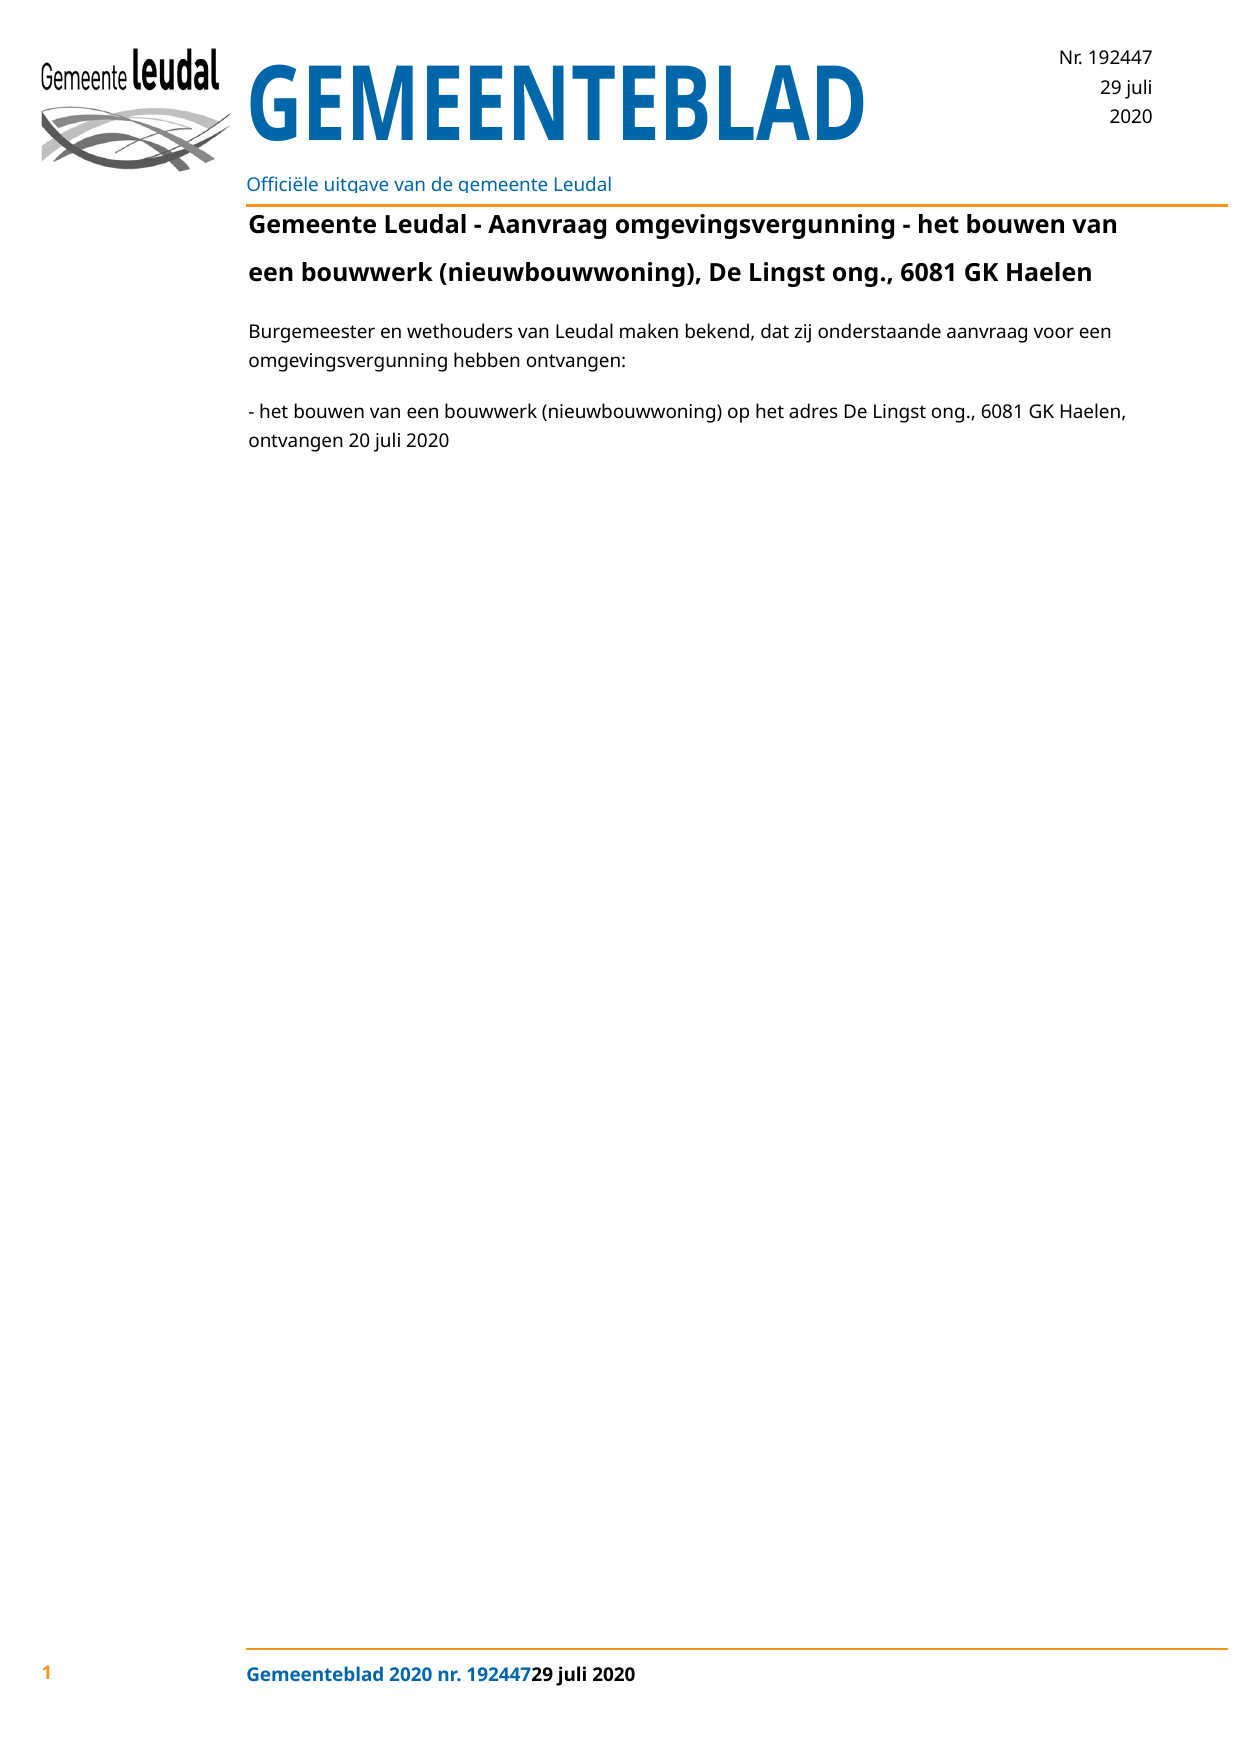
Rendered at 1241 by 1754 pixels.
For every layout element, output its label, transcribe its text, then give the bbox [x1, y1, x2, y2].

picture [41, 47, 231, 172]
text Burgemeester en wethouders van Leudal maken bekend, dat zij onderstaande aanvraag voor een omgevingsvergunning hebben ontvangen: [248, 318, 1152, 373]
text - het bouwen van een bouwwerk (nieuwbouwwoning) op het adres De Lingst ong., 6081 GK Haelen, ontvangen 20 juli 2020 [248, 398, 1152, 453]
text Gemeente Leudal - Aanvraag omgevingsvergunning - het bouwen van een bouwwerk (nieuwbouwwoning), De Lingst ong., 6081 GK Haelen [248, 207, 1152, 288]
